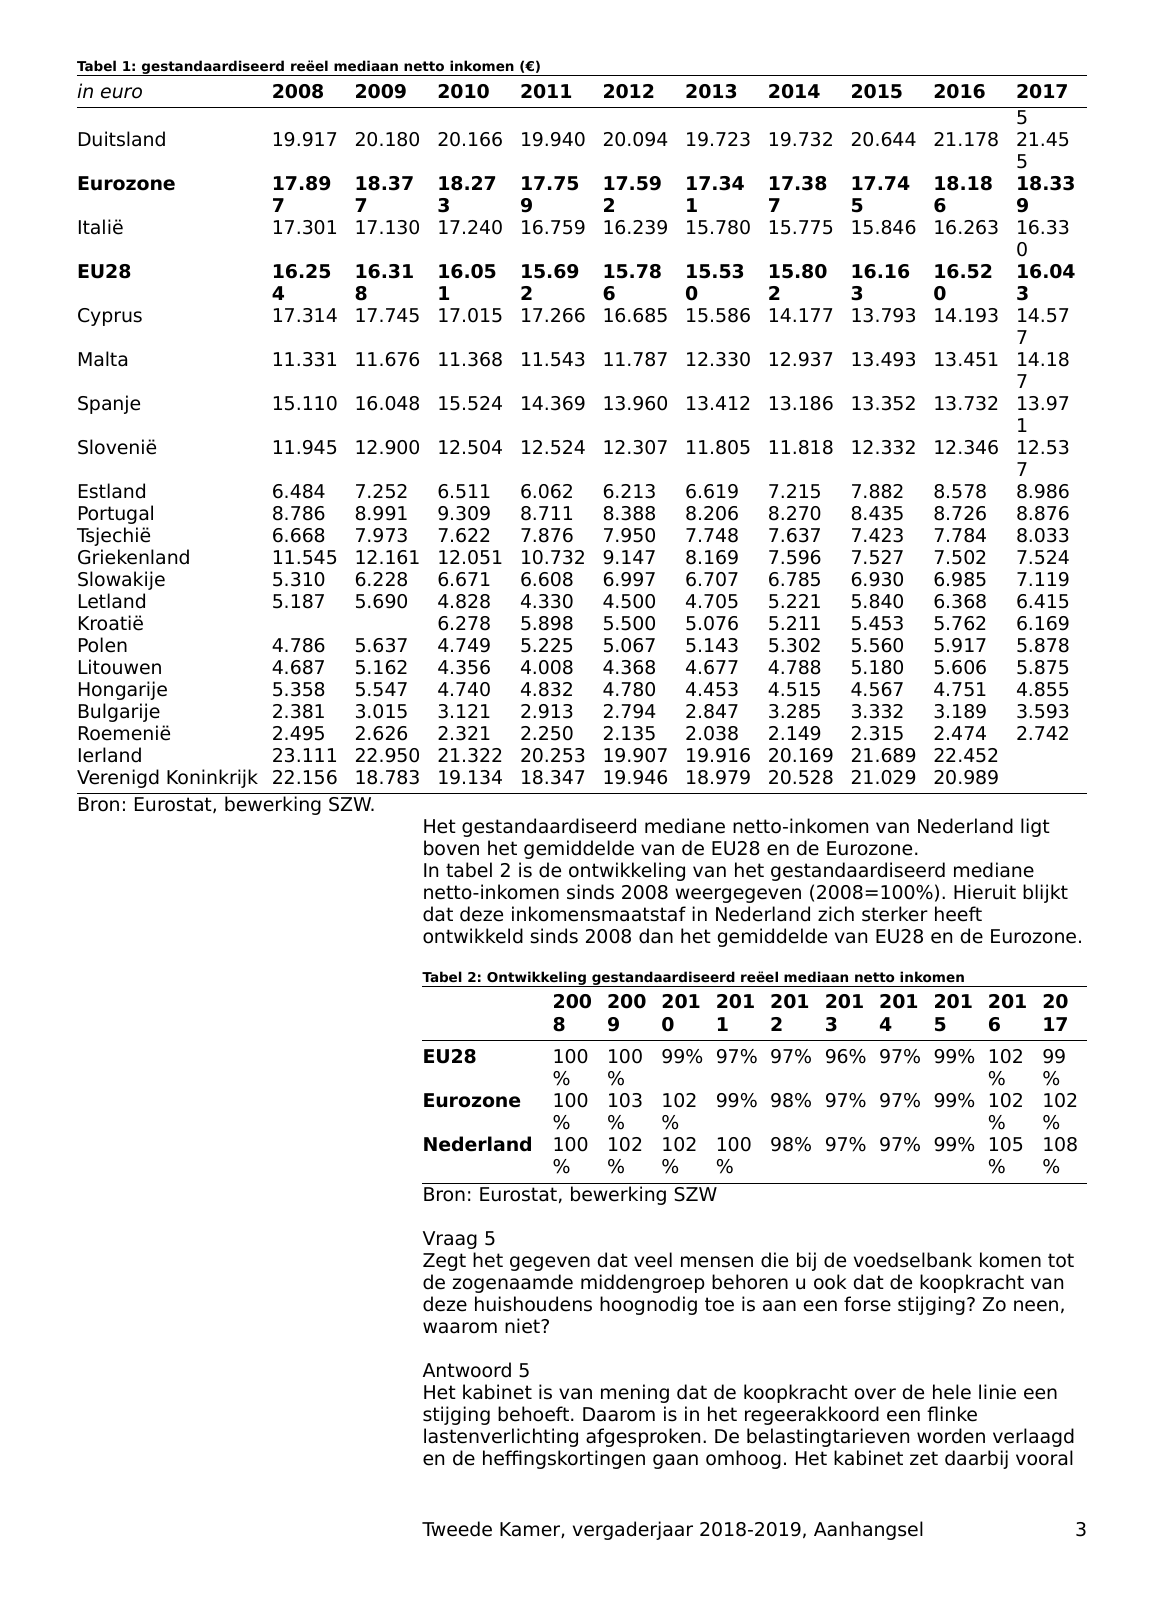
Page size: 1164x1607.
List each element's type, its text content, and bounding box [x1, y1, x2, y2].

table_cell 11.805 [679, 437, 762, 481]
table_cell 13.793 [844, 305, 927, 349]
table_cell 4.453 [679, 679, 762, 701]
table_cell Letland [77, 591, 266, 613]
table_cell 103% [601, 1090, 655, 1134]
table_cell Kroatië [77, 613, 266, 635]
table_cell 99% [927, 1041, 982, 1090]
table_cell [422, 987, 547, 1040]
table_cell 8.986 [1010, 481, 1087, 503]
table_cell 19.723 [679, 129, 762, 173]
table_cell Bron: Eurostat, bewerking SZW [422, 1184, 1087, 1205]
table_cell 100% [547, 1134, 601, 1182]
table_cell 8.169 [679, 547, 762, 569]
table_cell 16.239 [596, 217, 679, 261]
table_cell Ierland [77, 745, 266, 767]
table_cell 8.578 [927, 481, 1010, 503]
table_cell 18.339 [1010, 173, 1087, 217]
table_cell 17.592 [596, 173, 679, 217]
table_cell 7.596 [762, 547, 844, 569]
table_cell Cyprus [77, 305, 266, 349]
table_cell 6.169 [1010, 613, 1087, 635]
table_cell 20.989 [927, 767, 1010, 793]
table_cell 7.119 [1010, 569, 1087, 591]
table_cell Litouwen [77, 657, 266, 679]
table_cell 21.322 [431, 745, 514, 767]
table_cell Tsjechië [77, 525, 266, 547]
table_cell 2008 [547, 987, 601, 1040]
table_cell [431, 108, 514, 129]
table_cell Portugal [77, 503, 266, 525]
table_cell 15.530 [679, 261, 762, 305]
table_cell 100% [601, 1041, 655, 1090]
table_cell 5.302 [762, 635, 844, 657]
table_cell 7.622 [431, 525, 514, 547]
table_cell 18.377 [348, 173, 431, 217]
table_cell 5.917 [927, 635, 1010, 657]
table_cell 2014 [762, 76, 844, 107]
table_cell 13.451 [927, 349, 1010, 393]
table_cell 2.913 [514, 701, 596, 723]
table_cell 16.520 [927, 261, 1010, 305]
table_cell 13.971 [1010, 393, 1087, 437]
table_cell 13.960 [596, 393, 679, 437]
table_cell Spanje [77, 393, 266, 437]
table_cell 108% [1036, 1134, 1087, 1182]
table_cell 4.567 [844, 679, 927, 701]
table_cell 7.423 [844, 525, 927, 547]
table_cell 12.307 [596, 437, 679, 481]
table_cell [927, 108, 1010, 129]
table_cell 4.855 [1010, 679, 1087, 701]
table_cell 99% [710, 1090, 764, 1134]
table_cell 3.189 [927, 701, 1010, 723]
table_cell 7.784 [927, 525, 1010, 547]
table_cell 11.545 [266, 547, 348, 569]
table_cell 5.762 [927, 613, 1010, 635]
table_cell 20.644 [844, 129, 927, 173]
table_cell 97% [873, 1134, 927, 1182]
table_cell 2009 [601, 987, 655, 1040]
table_cell Griekenland [77, 547, 266, 569]
table_cell 5.076 [679, 613, 762, 635]
table_cell 2013 [679, 76, 762, 107]
table_cell 5.453 [844, 613, 927, 635]
table_cell 2.149 [762, 723, 844, 744]
table_cell 6.930 [844, 569, 927, 591]
table_cell 2.742 [1010, 723, 1087, 744]
table_cell 14.193 [927, 305, 1010, 349]
table_cell 2.626 [348, 723, 431, 744]
table_cell 18.347 [514, 767, 596, 793]
table_cell 4.828 [431, 591, 514, 613]
table_cell 5.221 [762, 591, 844, 613]
table_cell [266, 108, 348, 129]
table_cell 99% [1036, 1041, 1087, 1090]
table_cell 2014 [873, 987, 927, 1040]
table_cell 98% [764, 1090, 818, 1134]
table_cell 3.015 [348, 701, 431, 723]
table_cell 2008 [266, 76, 348, 107]
table_cell 18.186 [927, 173, 1010, 217]
table_cell 2013 [819, 987, 873, 1040]
table_cell 4.749 [431, 635, 514, 657]
table_cell 5.211 [762, 613, 844, 635]
table_cell 4.368 [596, 657, 679, 679]
table_cell Slovenië [77, 437, 266, 481]
table_cell 4.515 [762, 679, 844, 701]
table_cell 4.008 [514, 657, 596, 679]
table_cell 19.134 [431, 767, 514, 793]
table_cell 3.332 [844, 701, 927, 723]
table_cell 5.606 [927, 657, 1010, 679]
table_cell 4.751 [927, 679, 1010, 701]
table_cell 8.876 [1010, 503, 1087, 525]
table_cell 2011 [710, 987, 764, 1040]
table_cell EU28 [422, 1041, 547, 1090]
table_cell 12.332 [844, 437, 927, 481]
table_cell 6.608 [514, 569, 596, 591]
table_cell 12.051 [431, 547, 514, 569]
table_cell 22.452 [927, 745, 1010, 767]
table_cell [1010, 767, 1087, 793]
table_cell 14.577 [1010, 305, 1087, 349]
table_cell 5.878 [1010, 635, 1087, 657]
table_cell 2016 [927, 76, 1010, 107]
table_cell 5.637 [348, 635, 431, 657]
table_cell 2010 [655, 987, 710, 1040]
table_cell 17.266 [514, 305, 596, 349]
table_cell 12.504 [431, 437, 514, 481]
table_cell 4.330 [514, 591, 596, 613]
table_cell 99% [927, 1134, 982, 1182]
table_cell 16.685 [596, 305, 679, 349]
table_cell 16.263 [927, 217, 1010, 261]
table_cell 5.840 [844, 591, 927, 613]
table_cell 14.369 [514, 393, 596, 437]
table_cell 6.228 [348, 569, 431, 591]
table_cell 4.788 [762, 657, 844, 679]
table_cell 4.500 [596, 591, 679, 613]
table_cell 8.033 [1010, 525, 1087, 547]
table_cell 8.726 [927, 503, 1010, 525]
table_cell 5.875 [1010, 657, 1087, 679]
table_cell 2.381 [266, 701, 348, 723]
table_cell 17.015 [431, 305, 514, 349]
table_cell 19.907 [596, 745, 679, 767]
table_cell 16.330 [1010, 217, 1087, 261]
table_cell 20.094 [596, 129, 679, 173]
table_cell 6.062 [514, 481, 596, 503]
table_cell 5.225 [514, 635, 596, 657]
table_cell 6.368 [927, 591, 1010, 613]
table_cell 17.745 [844, 173, 927, 217]
table_cell 6.278 [431, 613, 514, 635]
table_cell 102% [982, 1041, 1036, 1090]
table_header Tabel 1: gestandaardiseerd reëel mediaan netto inkomen (€) [77, 59, 1087, 75]
table_cell 12.900 [348, 437, 431, 481]
table_cell 15.846 [844, 217, 927, 261]
table_cell 12.330 [679, 349, 762, 393]
table_cell 20.180 [348, 129, 431, 173]
table_cell 4.786 [266, 635, 348, 657]
table_cell 97% [873, 1090, 927, 1134]
table_cell [844, 108, 927, 129]
table_cell 97% [764, 1041, 818, 1090]
table_cell 17.301 [266, 217, 348, 261]
text Het gestandaardiseerd mediane netto-inkomen van Nederland ligt boven het gemiddelde van de EU28 en de Eurozone. [422, 816, 1087, 860]
table_cell 2015 [844, 76, 927, 107]
table_cell Italië [77, 217, 266, 261]
table_cell Estland [77, 481, 266, 503]
table_cell 13.186 [762, 393, 844, 437]
table_cell 6.415 [1010, 591, 1087, 613]
table_cell Bron: Eurostat, bewerking SZW. [77, 794, 1087, 816]
table_cell 5.690 [348, 591, 431, 613]
table_cell 15.110 [266, 393, 348, 437]
table_cell 8.786 [266, 503, 348, 525]
table_cell 19.917 [266, 129, 348, 173]
table_cell 13.732 [927, 393, 1010, 437]
table_cell 7.748 [679, 525, 762, 547]
table_header Tabel 2: Ontwikkeling gestandaardiseerd reëel mediaan netto inkomen [422, 970, 1087, 986]
table_cell 4.705 [679, 591, 762, 613]
table_cell 2.794 [596, 701, 679, 723]
table_cell 8.270 [762, 503, 844, 525]
table_cell 16.043 [1010, 261, 1087, 305]
table_cell 17.314 [266, 305, 348, 349]
table_cell 21.689 [844, 745, 927, 767]
table_cell 7.876 [514, 525, 596, 547]
table_cell 2012 [764, 987, 818, 1040]
table_cell 6.511 [431, 481, 514, 503]
table_cell 5.143 [679, 635, 762, 657]
table_cell 5.310 [266, 569, 348, 591]
table_cell [348, 613, 431, 635]
table_cell [679, 108, 762, 129]
table_cell [596, 108, 679, 129]
table_cell [1010, 745, 1087, 767]
table_cell 5.187 [266, 591, 348, 613]
table_cell 2011 [514, 76, 596, 107]
table_cell 18.979 [679, 767, 762, 793]
table_cell 13.352 [844, 393, 927, 437]
table_cell 3.285 [762, 701, 844, 723]
table_cell 2.250 [514, 723, 596, 744]
table_cell EU28 [77, 261, 266, 305]
table_cell 13.493 [844, 349, 927, 393]
table_cell 102% [982, 1090, 1036, 1134]
table_cell 8.388 [596, 503, 679, 525]
table_cell in euro [77, 76, 266, 107]
table_cell 7.950 [596, 525, 679, 547]
table_cell 4.677 [679, 657, 762, 679]
table_cell 20.528 [762, 767, 844, 793]
table_cell 11.818 [762, 437, 844, 481]
table_cell 7.882 [844, 481, 927, 503]
table_cell 19.946 [596, 767, 679, 793]
table_cell 4.740 [431, 679, 514, 701]
table_cell 3.121 [431, 701, 514, 723]
table_cell Eurozone [77, 173, 266, 217]
table_cell 2016 [982, 987, 1036, 1040]
table_cell 100% [547, 1041, 601, 1090]
table_cell 5.547 [348, 679, 431, 701]
table_cell [762, 108, 844, 129]
table_cell 105% [982, 1134, 1036, 1182]
table_cell 5 [1010, 108, 1087, 129]
table_cell 12.161 [348, 547, 431, 569]
table_cell 2015 [927, 987, 982, 1040]
table_cell 16.318 [348, 261, 431, 305]
table_cell 15.692 [514, 261, 596, 305]
table_cell 2.321 [431, 723, 514, 744]
table_cell 100% [547, 1090, 601, 1134]
table_cell 2.135 [596, 723, 679, 744]
table_cell 16.254 [266, 261, 348, 305]
table_cell Bulgarije [77, 701, 266, 723]
table_cell 97% [819, 1090, 873, 1134]
table_cell 2012 [596, 76, 679, 107]
table_cell 5.067 [596, 635, 679, 657]
table_cell 8.435 [844, 503, 927, 525]
table_cell 16.759 [514, 217, 596, 261]
table_cell Eurozone [422, 1090, 547, 1134]
table_cell 97% [710, 1041, 764, 1090]
table_cell 16.051 [431, 261, 514, 305]
table_cell 7.215 [762, 481, 844, 503]
table_cell 6.619 [679, 481, 762, 503]
table_cell 102% [655, 1134, 710, 1182]
table_cell 19.732 [762, 129, 844, 173]
table_cell 14.177 [762, 305, 844, 349]
table_cell 2.495 [266, 723, 348, 744]
table_cell 7.502 [927, 547, 1010, 569]
table_cell 12.346 [927, 437, 1010, 481]
table_cell 15.786 [596, 261, 679, 305]
table_cell 2.474 [927, 723, 1010, 744]
table_cell 102% [655, 1090, 710, 1134]
table_cell 6.785 [762, 569, 844, 591]
text Zegt het gegeven dat veel mensen die bij de voedselbank komen tot de zogenaamde middengroep behoren u ook dat de koopkracht van deze huishoudens hoognodig toe is aan een forse stijging? Zo neen, waarom niet? [422, 1249, 1087, 1337]
table_cell 2009 [348, 76, 431, 107]
table_cell Duitsland [77, 129, 266, 173]
table_cell 98% [764, 1134, 818, 1182]
table_cell 5.358 [266, 679, 348, 701]
table_cell 10.732 [514, 547, 596, 569]
table_cell 7.637 [762, 525, 844, 547]
table_cell 11.945 [266, 437, 348, 481]
table_cell 4.832 [514, 679, 596, 701]
text In tabel 2 is de ontwikkeling van het gestandaardiseerd mediane netto-inkomen sinds 2008 weergegeven (2008=100%). Hieruit blijkt dat deze inkomensmaatstaf in Nederland zich sterker heeft ontwikkeld sinds 2008 dan het gemiddelde van EU28 en de Eurozone. [422, 860, 1087, 948]
table_cell 6.484 [266, 481, 348, 503]
table_cell 13.412 [679, 393, 762, 437]
table_cell 4.356 [431, 657, 514, 679]
table_cell 9.147 [596, 547, 679, 569]
table_cell 11.368 [431, 349, 514, 393]
text Vraag 5 [422, 1228, 1087, 1249]
table_cell 22.156 [266, 767, 348, 793]
table_cell 17.897 [266, 173, 348, 217]
table_cell 7.524 [1010, 547, 1087, 569]
table_cell 17.240 [431, 217, 514, 261]
table_cell 16.163 [844, 261, 927, 305]
table_cell 20.169 [762, 745, 844, 767]
table_cell 5.180 [844, 657, 927, 679]
table_cell 11.331 [266, 349, 348, 393]
table_cell 2010 [431, 76, 514, 107]
table_cell Roemenië [77, 723, 266, 744]
table_cell Verenigd Koninkrijk [77, 767, 266, 793]
table_cell 12.524 [514, 437, 596, 481]
table_cell 12.537 [1010, 437, 1087, 481]
table_cell 12.937 [762, 349, 844, 393]
table_cell 15.775 [762, 217, 844, 261]
table_cell 6.668 [266, 525, 348, 547]
table_cell 4.780 [596, 679, 679, 701]
table_cell 19.940 [514, 129, 596, 173]
table_cell 7.252 [348, 481, 431, 503]
table_cell 6.985 [927, 569, 1010, 591]
table_cell 102% [1036, 1090, 1087, 1134]
table_cell 2017 [1036, 987, 1087, 1040]
table_cell 21.029 [844, 767, 927, 793]
table_cell 8.991 [348, 503, 431, 525]
table_cell [348, 108, 431, 129]
table_cell 14.187 [1010, 349, 1087, 393]
table_cell 6.671 [431, 569, 514, 591]
table_cell [514, 108, 596, 129]
table_cell 20.166 [431, 129, 514, 173]
table_cell 102% [601, 1134, 655, 1182]
table_cell 5.560 [844, 635, 927, 657]
table_cell Slowakije [77, 569, 266, 591]
table_cell 99% [927, 1090, 982, 1134]
table_cell 23.111 [266, 745, 348, 767]
table_cell 18.273 [431, 173, 514, 217]
table_cell 15.586 [679, 305, 762, 349]
table_cell 17.387 [762, 173, 844, 217]
table_cell 97% [819, 1134, 873, 1182]
table_cell 17.130 [348, 217, 431, 261]
table_cell 20.253 [514, 745, 596, 767]
table_cell 6.213 [596, 481, 679, 503]
table_cell Nederland [422, 1134, 547, 1182]
table_cell Polen [77, 635, 266, 657]
text Het kabinet is van mening dat de koopkracht over de hele linie een stijging behoeft. Daarom is in het regeerakkoord een flinke lastenverlichting afgesproken. De belastingtarieven worden verlaagd en de heffingskortingen gaan omhoog. Het kabinet zet daarbij vooral [422, 1382, 1087, 1469]
table_cell 7.527 [844, 547, 927, 569]
table_cell 8.206 [679, 503, 762, 525]
table_cell 2017 [1010, 76, 1087, 107]
table_cell 2.315 [844, 723, 927, 744]
table_cell 5.898 [514, 613, 596, 635]
table_cell 17.745 [348, 305, 431, 349]
table_cell 21.178 [927, 129, 1010, 173]
table_cell 11.787 [596, 349, 679, 393]
table_cell 11.543 [514, 349, 596, 393]
table_cell 5.162 [348, 657, 431, 679]
table_cell Malta [77, 349, 266, 393]
table_cell 19.916 [679, 745, 762, 767]
table_cell 6.997 [596, 569, 679, 591]
table_cell 17.341 [679, 173, 762, 217]
table_cell 15.802 [762, 261, 844, 305]
table_cell 11.676 [348, 349, 431, 393]
table_cell 8.711 [514, 503, 596, 525]
table_cell [77, 108, 266, 129]
table_cell 4.687 [266, 657, 348, 679]
table_cell [266, 613, 348, 635]
table_cell 5.500 [596, 613, 679, 635]
table_cell 100% [710, 1134, 764, 1182]
table_cell 18.783 [348, 767, 431, 793]
table_cell 97% [873, 1041, 927, 1090]
table_cell 9.309 [431, 503, 514, 525]
table_cell Hongarije [77, 679, 266, 701]
table_cell 15.780 [679, 217, 762, 261]
table_cell 3.593 [1010, 701, 1087, 723]
table_cell 96% [819, 1041, 873, 1090]
table_cell 2.847 [679, 701, 762, 723]
table_cell 6.707 [679, 569, 762, 591]
text Antwoord 5 [422, 1360, 1087, 1382]
table_cell 2.038 [679, 723, 762, 744]
table_cell 21.455 [1010, 129, 1087, 173]
table_cell 22.950 [348, 745, 431, 767]
table_cell 15.524 [431, 393, 514, 437]
table_cell 16.048 [348, 393, 431, 437]
table_cell 17.759 [514, 173, 596, 217]
table_cell 99% [655, 1041, 710, 1090]
table_cell 7.973 [348, 525, 431, 547]
